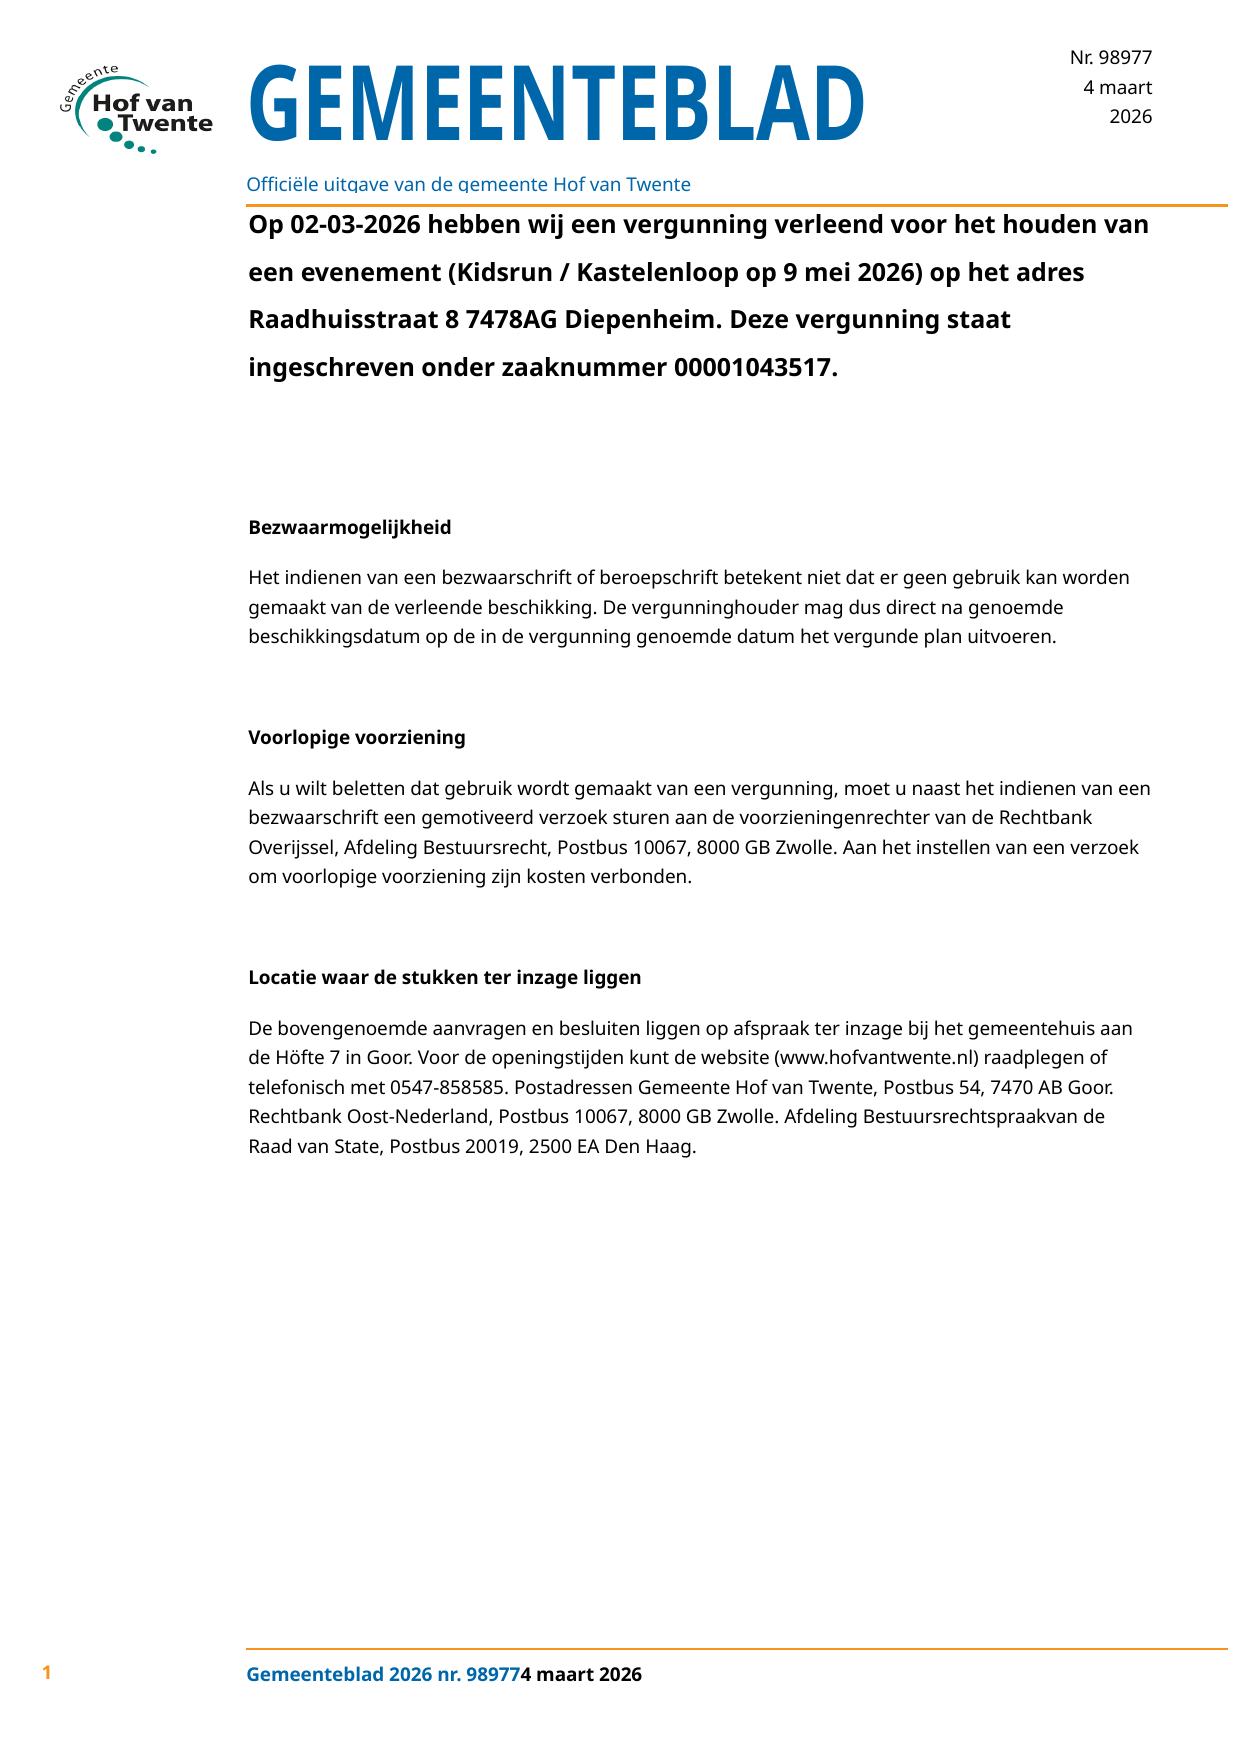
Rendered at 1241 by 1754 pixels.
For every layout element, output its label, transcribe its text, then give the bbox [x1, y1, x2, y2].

text Bezwaarmogelijkheid [248, 514, 1152, 540]
text Locatie waar de stukken ter inzage liggen [248, 964, 1152, 990]
text Voorlopige voorziening [248, 724, 1152, 750]
text Op 02-03-2026 hebben wij een vergunning verleend voor het houden van een evenement (Kidsrun / Kastelenloop op 9 mei 2026) op het adres Raadhuisstraat 8 7478AG Diepenheim. Deze vergunning staat ingeschreven onder zaaknummer 00001043517. [248, 207, 1152, 384]
text De bovengenoemde aanvragen en besluiten liggen op afspraak ter inzage bij het gemeentehuis aan de Höfte 7 in Goor. Voor de openingstijden kunt de website (www.hofvantwente.nl) raadplegen of telefonisch met 0547-858585. Postadressen Gemeente Hof van Twente, Postbus 54, 7470 AB Goor. Rechtbank Oost-Nederland, Postbus 10067, 8000 GB Zwolle. Afdeling Bestuursrechtspraakvan de Raad van State, Postbus 20019, 2500 EA Den Haag. [248, 1015, 1152, 1159]
picture [41, 47, 231, 172]
text Als u wilt beletten dat gebruik wordt gemaakt van een vergunning, moet u naast het indienen van een bezwaarschrift een gemotiveerd verzoek sturen aan de voorzieningenrechter van de Rechtbank Overijssel, Afdeling Bestuursrecht, Postbus 10067, 8000 GB Zwolle. Aan het instellen van een verzoek om voorlopige voorziening zijn kosten verbonden. [248, 775, 1152, 889]
text Het indienen van een bezwaarschrift of beroepschrift betekent niet dat er geen gebruik kan worden gemaakt van de verleende beschikking. De vergunninghouder mag dus direct na genoemde beschikkingsdatum op de in de vergunning genoemde datum het vergunde plan uitvoeren. [248, 564, 1152, 649]
